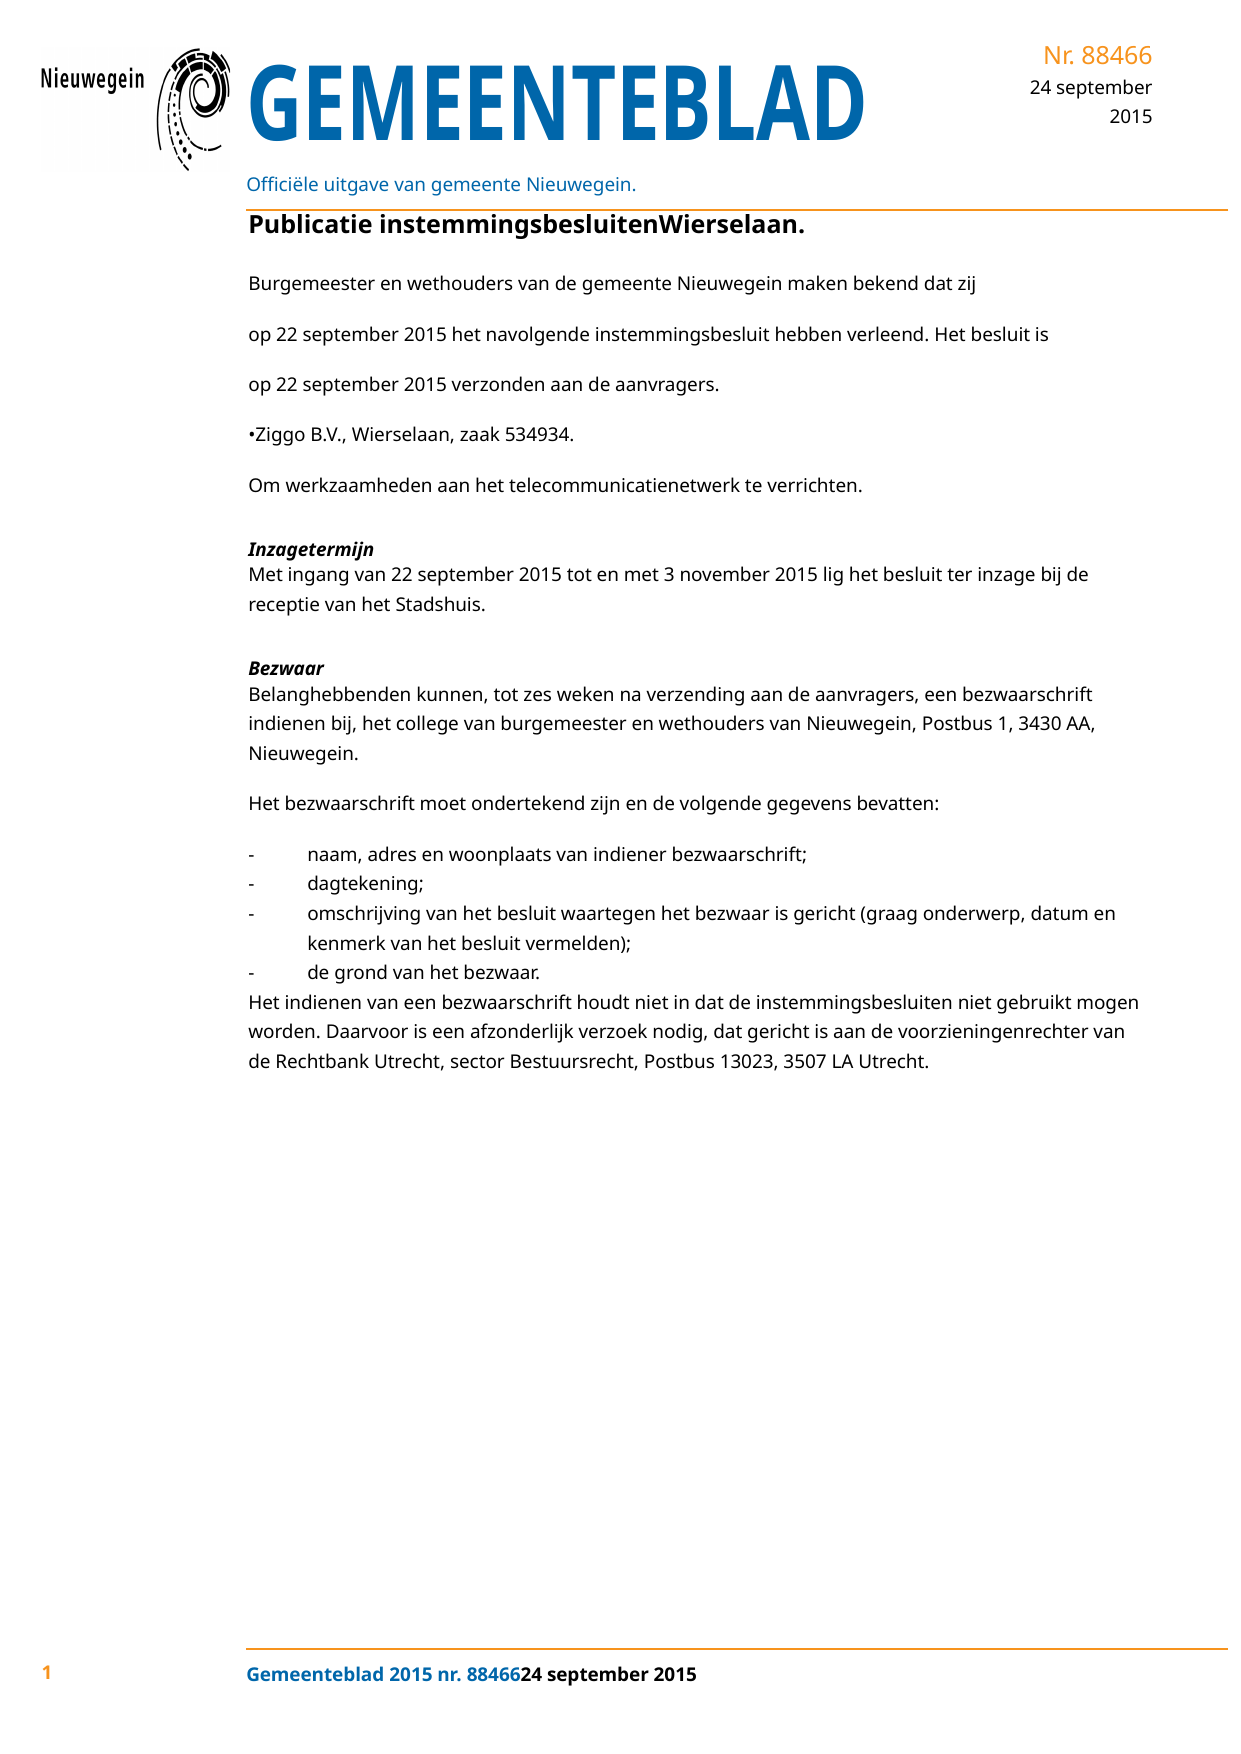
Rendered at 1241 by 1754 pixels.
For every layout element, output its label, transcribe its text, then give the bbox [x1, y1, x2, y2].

text Bezwaar [248, 655, 1152, 681]
list dagtekening; [248, 871, 1152, 896]
text Burgemeester en wethouders van de gemeente Nieuwegein maken bekend dat zij [248, 270, 1152, 296]
list de grond van het bezwaar. [248, 959, 1152, 985]
text Inzagetermijn [248, 536, 1152, 562]
text Het indienen van een bezwaarschrift houdt niet in dat de instemmingsbesluiten niet gebruikt mogen worden. Daarvoor is een afzonderlijk verzoek nodig, dat gericht is aan de voorzieningenrechter van de Rechtbank Utrecht, sector Bestuursrecht, Postbus 13023, 3507 LA Utrecht. [248, 989, 1152, 1074]
list naam, adres en woonplaats van indiener bezwaarschrift; [248, 841, 1152, 867]
picture [41, 47, 231, 172]
text Om werkzaamheden aan het telecommunicatienetwerk te verrichten. [248, 472, 1152, 498]
text op 22 september 2015 verzonden aan de aanvragers. [248, 371, 1152, 397]
text op 22 september 2015 het navolgende instemmingsbesluit hebben verleend. Het besluit is [248, 321, 1152, 346]
text Het bezwaarschrift moet ondertekend zijn en de volgende gegevens bevatten: [248, 791, 1152, 816]
text •Ziggo B.V., Wierselaan, zaak 534934. [248, 422, 1152, 447]
text Publicatie instemmingsbesluitenWierselaan. [248, 211, 1152, 241]
list omschrijving van het besluit waartegen het bezwaar is gericht (graag onderwerp, datum en kenmerk van het besluit vermelden); [248, 900, 1152, 955]
text Met ingang van 22 september 2015 tot en met 3 november 2015 lig het besluit ter inzage bij de receptie van het Stadshuis. [248, 562, 1152, 617]
text Belanghebbenden kunnen, tot zes weken na verzending aan de aanvragers, een bezwaarschrift indienen bij, het college van burgemeester en wethouders van Nieuwegein, Postbus 1, 3430 AA, Nieuwegein. [248, 681, 1152, 766]
